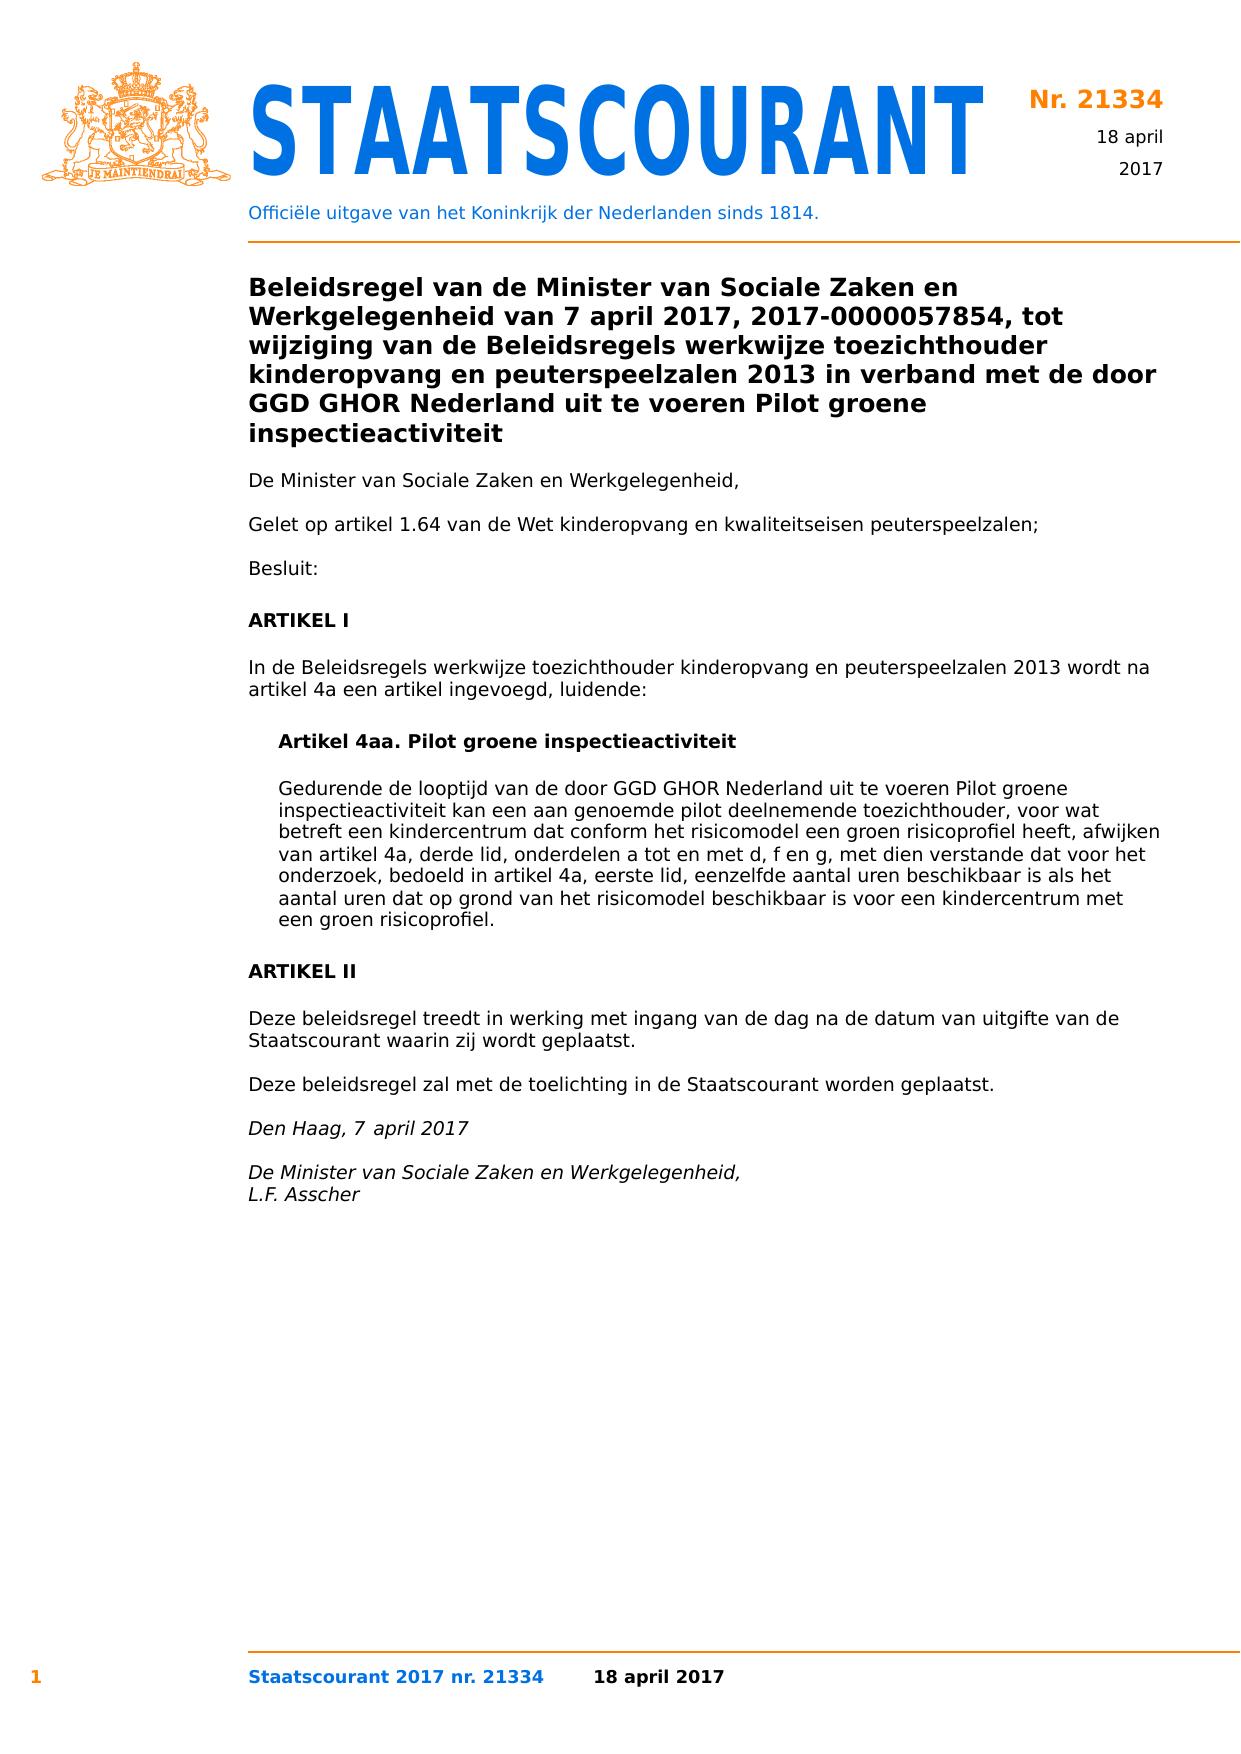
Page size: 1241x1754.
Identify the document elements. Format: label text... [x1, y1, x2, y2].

text Gelet op artikel 1.64 van de Wet kinderopvang en kwaliteitseisen peuterspeelzalen; [248, 514, 1163, 536]
table_cell Officiële uitgave van het Koninkrijk der Nederlanden sinds 1814. [248, 203, 1240, 241]
text In de Beleidsregels werkwijze toezichthouder kinderopvang en peuterspeelzalen 2013 wordt na artikel 4a een artikel ingevoegd, luidende: [248, 657, 1163, 701]
text Gedurende de looptijd van de door GGD GHOR Nederland uit te voeren Pilot groene inspectieactiviteit kan een aan genoemde pilot deelnemende toezichthouder, voor wat betreft een kindercentrum dat conform het risicomodel een groen risicoprofiel heeft, afwijken van artikel 4a, derde lid, onderdelen a tot en met d, f en g, met dien verstande dat voor het onderzoek, bedoeld in artikel 4a, eerste lid, eenzelfde aantal uren beschikbaar is als het aantal uren dat op grond van het risicomodel beschikbaar is voor een kindercentrum met een groen risicoprofiel. [278, 777, 1163, 931]
table_header Nr. 21334 [998, 62, 1240, 121]
text De Minister van Sociale Zaken en Werkgelegenheid, L.F. Asscher [248, 1162, 1163, 1206]
table_cell 18 april [998, 121, 1240, 153]
text Deze beleidsregel zal met de toelichting in de Staatscourant worden geplaatst. [248, 1074, 1163, 1096]
text De Minister van Sociale Zaken en Werkgelegenheid, [248, 470, 1163, 492]
text Den Haag, 7 april 2017 [248, 1118, 1163, 1140]
subtitle ARTIKEL II [248, 961, 1163, 983]
subtitle Beleidsregel van de Minister van Sociale Zaken en Werkgelegenheid van 7 april 2017, 2017-0000057854, tot wijziging van de Beleidsregels werkwijze toezichthouder kinderopvang en peuterspeelzalen 2013 in verband met de door GGD GHOR Nederland uit te voeren Pilot groene inspectieactiviteit [248, 273, 1163, 448]
table_cell 2017 [998, 153, 1240, 203]
text Deze beleidsregel treedt in werking met ingang van de dag na de datum van uitgifte van de Staatscourant waarin zij wordt geplaatst. [248, 1008, 1163, 1052]
picture [41, 62, 231, 186]
text Besluit: [248, 558, 1163, 579]
subtitle Artikel 4aa. Pilot groene inspectieactiviteit [278, 731, 1163, 752]
table_header [25, 62, 248, 241]
subtitle ARTIKEL I [248, 609, 1163, 632]
table_header STAATSCOURANT [248, 62, 998, 203]
